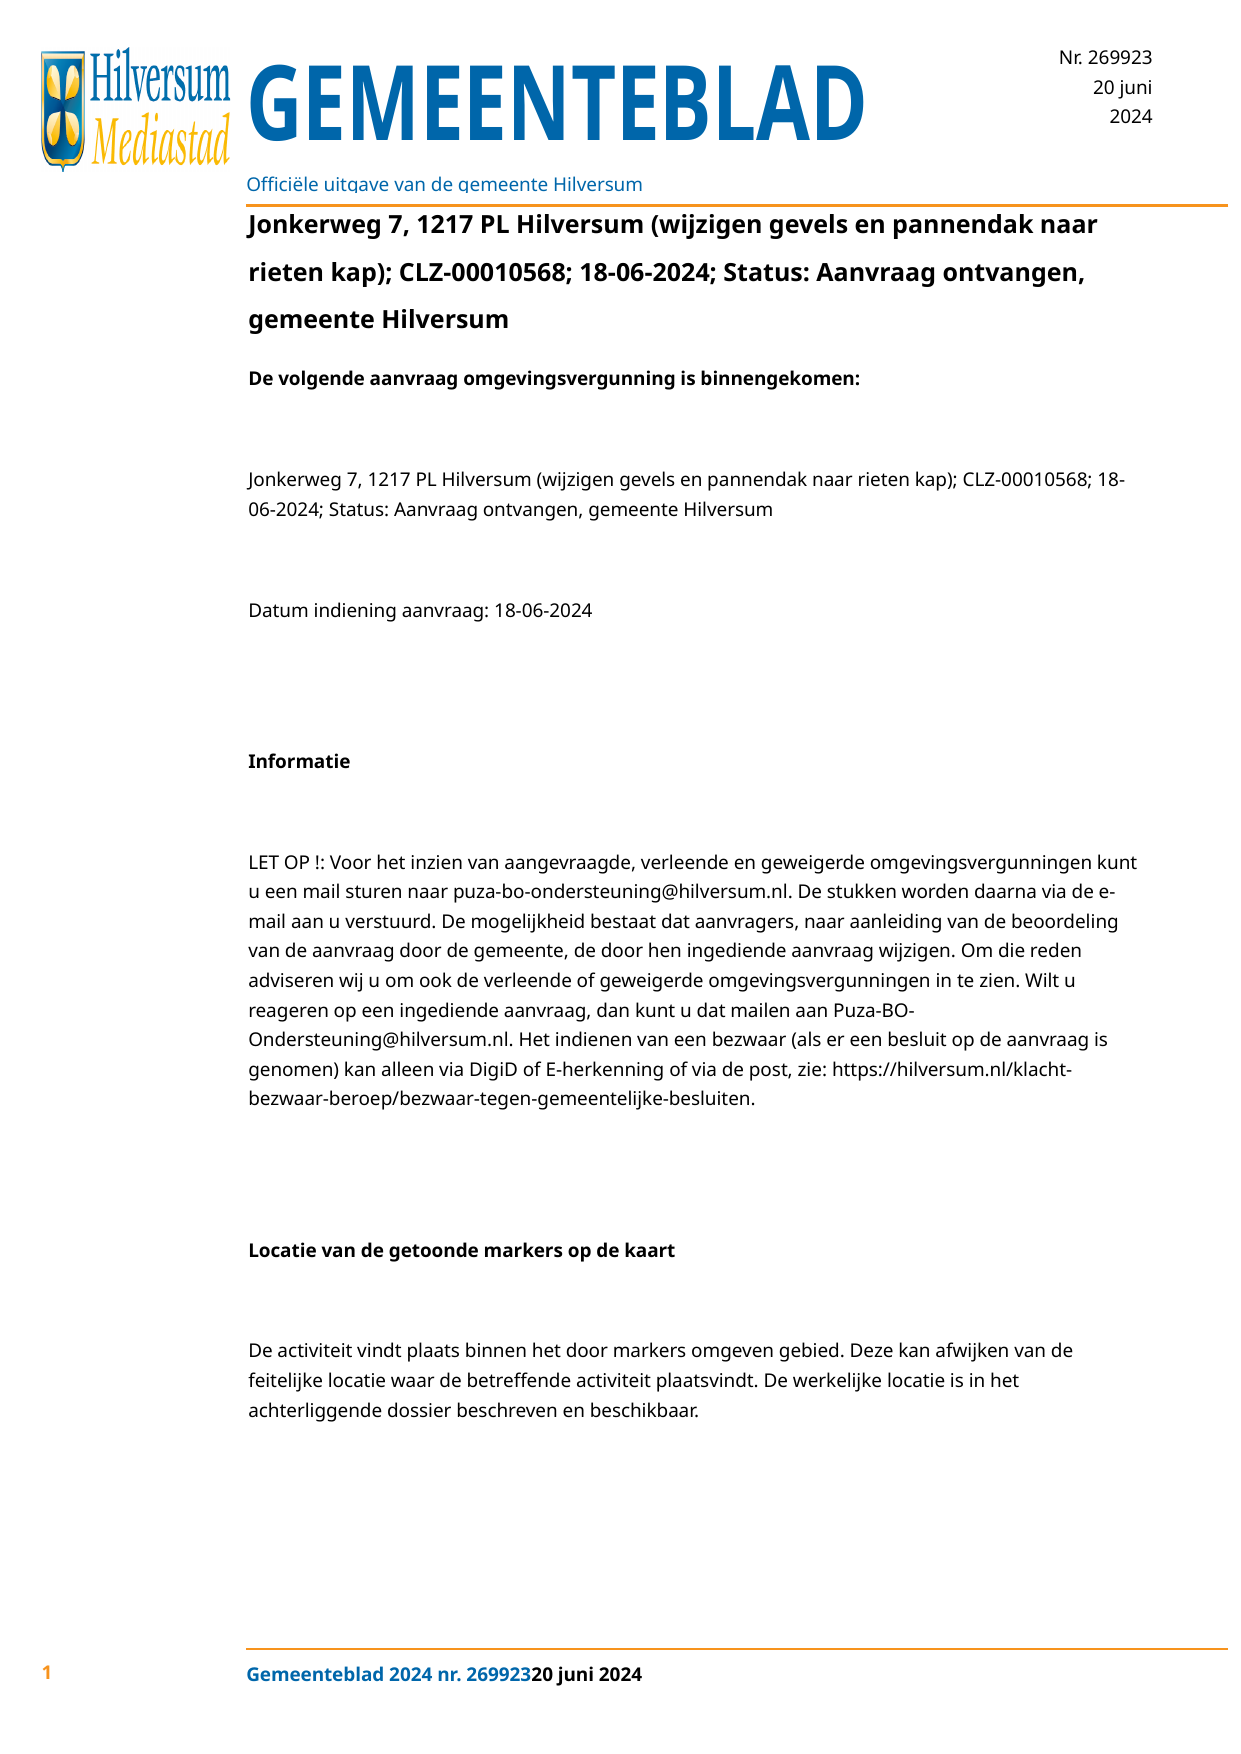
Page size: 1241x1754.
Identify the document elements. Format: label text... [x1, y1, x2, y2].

text Informatie [248, 748, 1152, 774]
text Datum indiening aanvraag: 18-06-2024 [248, 597, 1152, 622]
text De activiteit vindt plaats binnen het door markers omgeven gebied. Deze kan afwijken van de feitelijke locatie waar de betreffende activiteit plaatsvindt. De werkelijke locatie is in het achterliggende dossier beschreven en beschikbaar. [248, 1338, 1152, 1422]
text Jonkerweg 7, 1217 PL Hilversum (wijzigen gevels en pannendak naar rieten kap); CLZ-00010568; 18-06-2024; Status: Aanvraag ontvangen, gemeente Hilversum [248, 466, 1152, 522]
text LET OP !: Voor het inzien van aangevraagde, verleende en geweigerde omgevingsvergunningen kunt u een mail sturen naar puza-bo-ondersteuning@hilversum.nl. De stukken worden daarna via de e-mail aan u verstuurd. De mogelijkheid bestaat dat aanvragers, naar aanleiding van de beoordeling van de aanvraag door de gemeente, de door hen ingediende aanvraag wijzigen. Om die reden adviseren wij u om ook de verleende of geweigerde omgevingsvergunningen in te zien. Wilt u reageren op een ingediende aanvraag, dan kunt u dat mailen aan Puza-BO-Ondersteuning@hilversum.nl. Het indienen van een bezwaar (als er een besluit op de aanvraag is genomen) kan alleen via DigiD of E-herkenning of via de post, zie: https://hilversum.nl/klacht-bezwaar-beroep/bezwaar-tegen-gemeentelijke-besluiten. [248, 849, 1152, 1111]
picture [41, 47, 231, 172]
text Jonkerweg 7, 1217 PL Hilversum (wijzigen gevels en pannendak naar rieten kap); CLZ-00010568; 18-06-2024; Status: Aanvraag ontvangen, gemeente Hilversum [248, 207, 1152, 336]
text Locatie van de getoonde markers op de kaart [248, 1237, 1152, 1262]
text De volgende aanvraag omgevingsvergunning is binnengekomen: [248, 366, 1152, 391]
